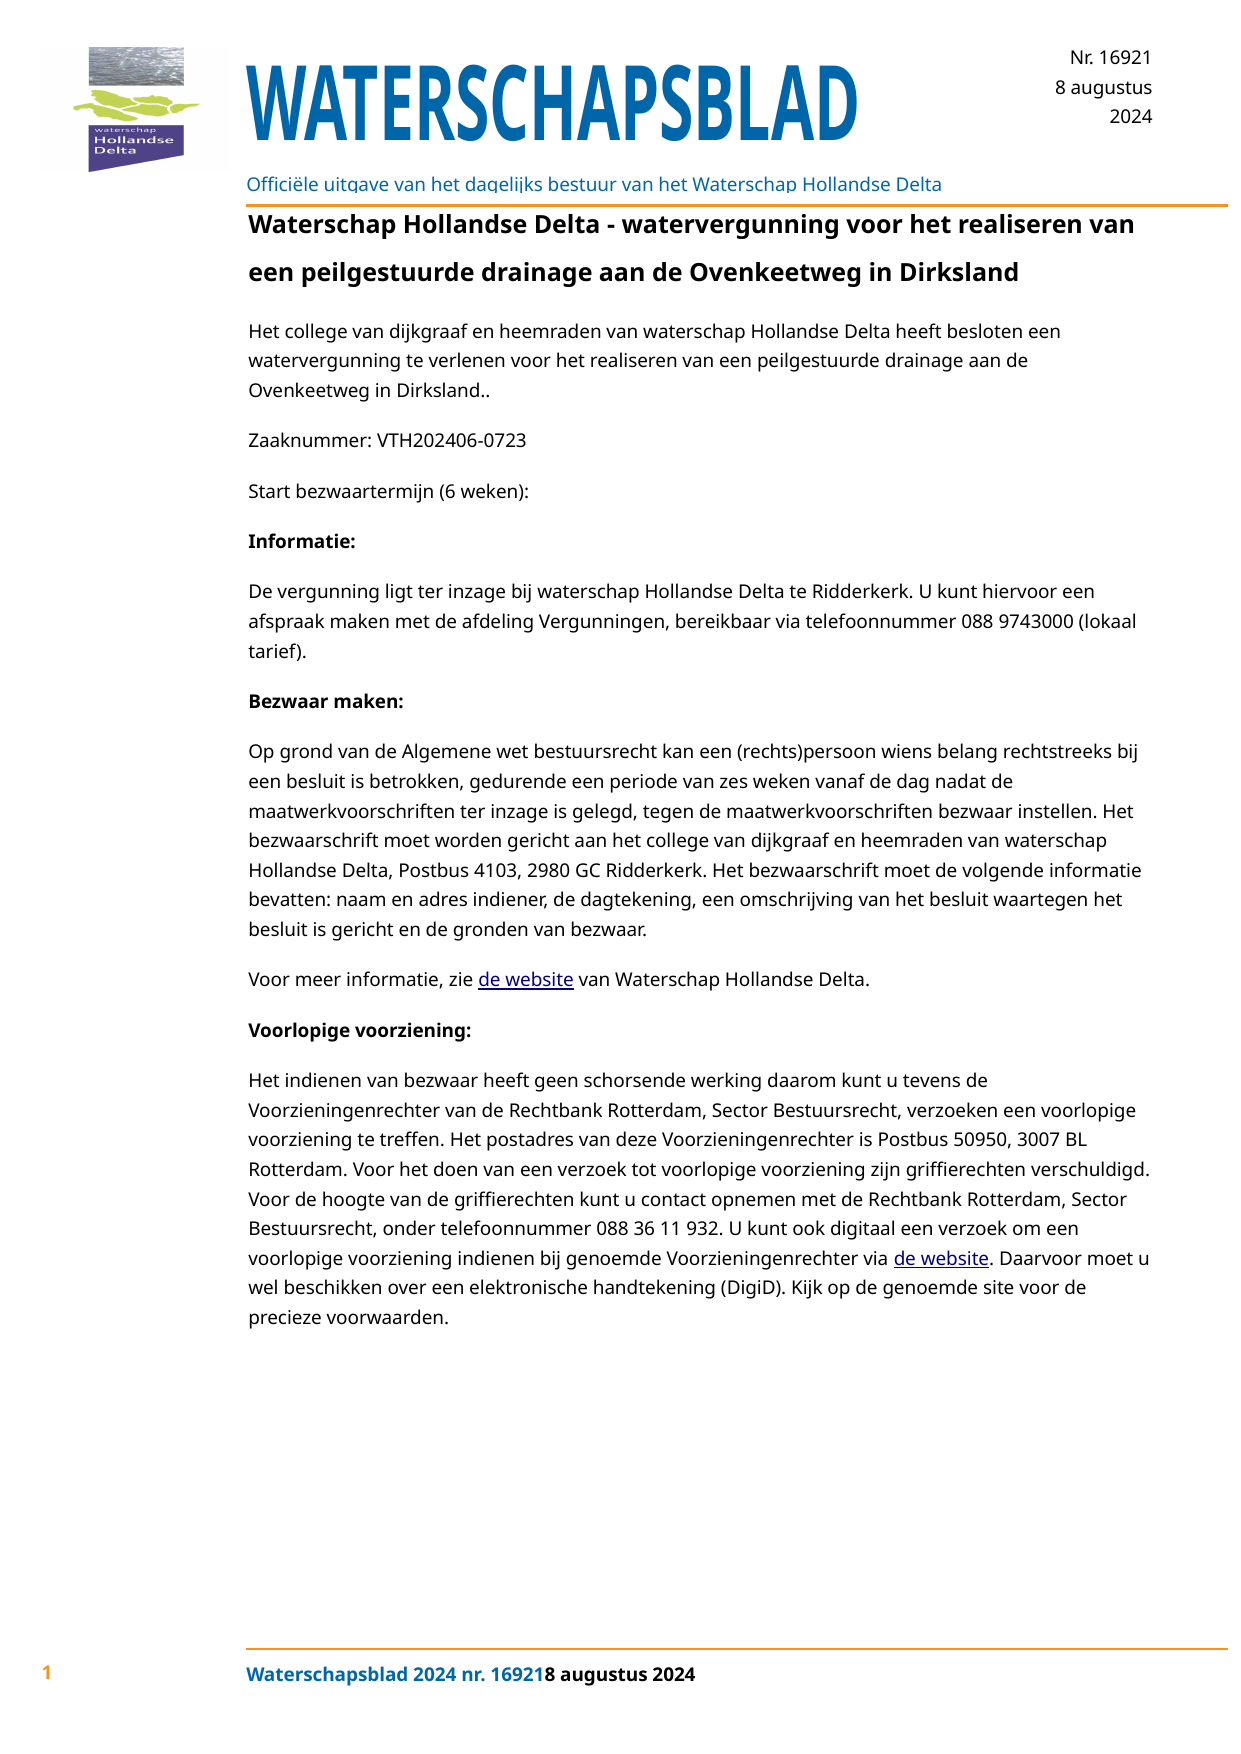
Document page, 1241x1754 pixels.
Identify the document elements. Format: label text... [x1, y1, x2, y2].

picture [41, 47, 231, 172]
text Op grond van de Algemene wet bestuursrecht kan een (rechts)persoon wiens belang rechtstreeks bij een besluit is betrokken, gedurende een periode van zes weken vanaf de dag nadat de maatwerkvoorschriften ter inzage is gelegd, tegen de maatwerkvoorschriften bezwaar instellen. Het bezwaarschrift moet worden gericht aan het college van dijkgraaf en heemraden van waterschap Hollandse Delta, Postbus 4103, 2980 GC Ridderkerk. Het bezwaarschrift moet de volgende informatie bevatten: naam en adres indiener, de dagtekening, een omschrijving van het besluit waartegen het besluit is gericht en de gronden van bezwaar. [248, 739, 1152, 942]
text Voor meer informatie, zie de website van Waterschap Hollandse Delta. [248, 967, 1152, 992]
text Waterschap Hollandse Delta - watervergunning voor het realiseren van een peilgestuurde drainage aan de Ovenkeetweg in Dirksland [248, 207, 1152, 288]
text Start bezwaartermijn (6 weken): [248, 478, 1152, 504]
text Zaaknummer: VTH202406-0723 [248, 427, 1152, 453]
text Het indienen van bezwaar heeft geen schorsende werking daarom kunt u tevens de Voorzieningenrechter van de Rechtbank Rotterdam, Sector Bestuursrecht, verzoeken een voorlopige voorziening te treffen. Het postadres van deze Voorzieningenrechter is Postbus 50950, 3007 BL Rotterdam. Voor het doen van een verzoek tot voorlopige voorziening zijn griffierechten verschuldigd. Voor de hoogte van de griffierechten kunt u contact opnemen met de Rechtbank Rotterdam, Sector Bestuursrecht, onder telefoonnummer 088 36 11 932. U kunt ook digitaal een verzoek om een voorlopige voorziening indienen bij genoemde Voorzieningenrechter via de website. Daarvoor moet u wel beschikken over een elektronische handtekening (DigiD). Kijk op de genoemde site voor de precieze voorwaarden. [248, 1067, 1152, 1330]
text De vergunning ligt ter inzage bij waterschap Hollandse Delta te Ridderkerk. U kunt hiervoor een afspraak maken met de afdeling Vergunningen, bereikbaar via telefoonnummer 088 9743000 (lokaal tarief). [248, 579, 1152, 664]
text Voorlopige voorziening: [248, 1017, 1152, 1043]
text Bezwaar maken: [248, 688, 1152, 714]
text Informatie: [248, 528, 1152, 554]
text Het college van dijkgraaf en heemraden van waterschap Hollandse Delta heeft besloten een watervergunning te verlenen voor het realiseren van een peilgestuurde drainage aan de Ovenkeetweg in Dirksland.. [248, 318, 1152, 403]
